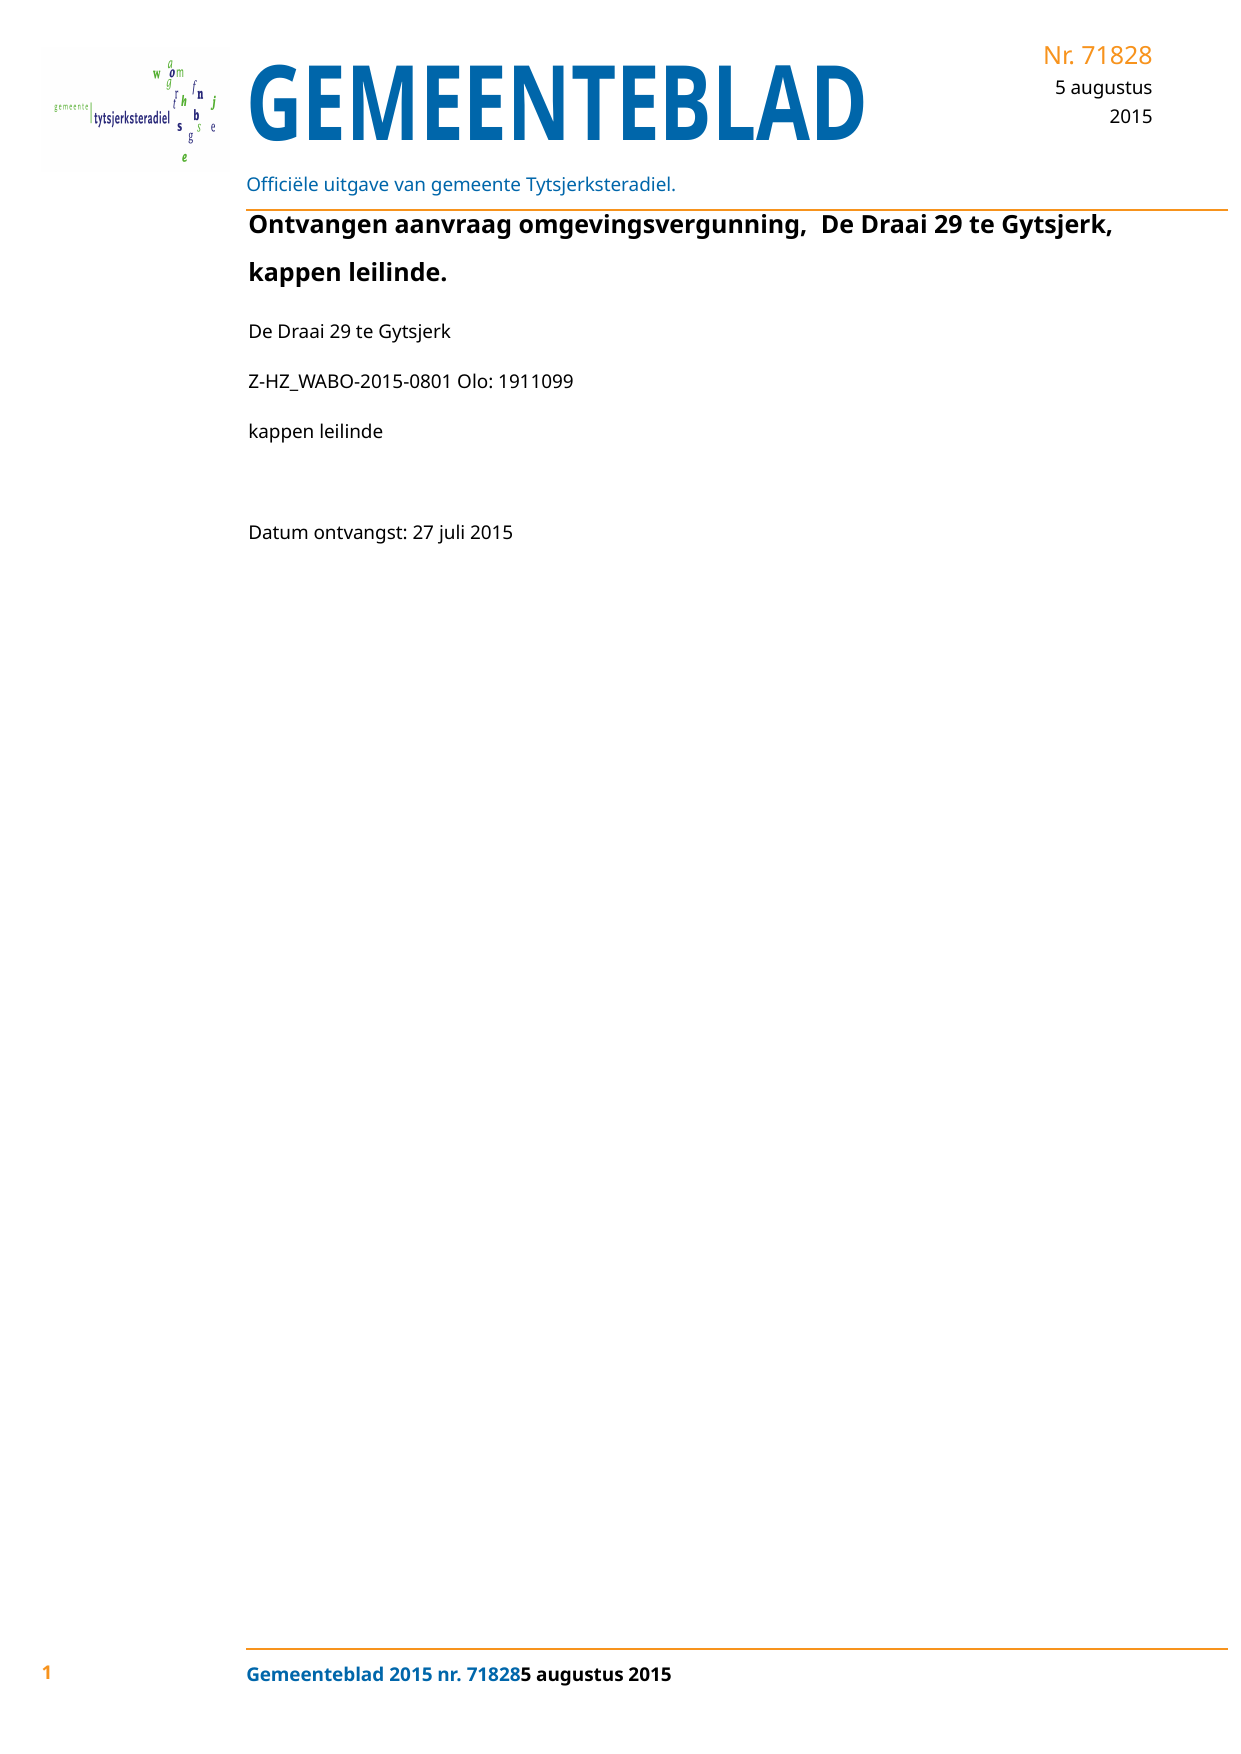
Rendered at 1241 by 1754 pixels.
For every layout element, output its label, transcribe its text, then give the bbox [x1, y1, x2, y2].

text Ontvangen aanvraag omgevingsvergunning, De Draai 29 te Gytsjerk, kappen leilinde. [248, 211, 1152, 288]
text Z-HZ_WABO-2015-0801 Olo: 1911099 [248, 368, 1152, 394]
picture [41, 47, 231, 172]
text Datum ontvangst: 27 juli 2015 [248, 519, 1152, 545]
text De Draai 29 te Gytsjerk [248, 318, 1152, 344]
text kappen leilinde [248, 419, 1152, 444]
